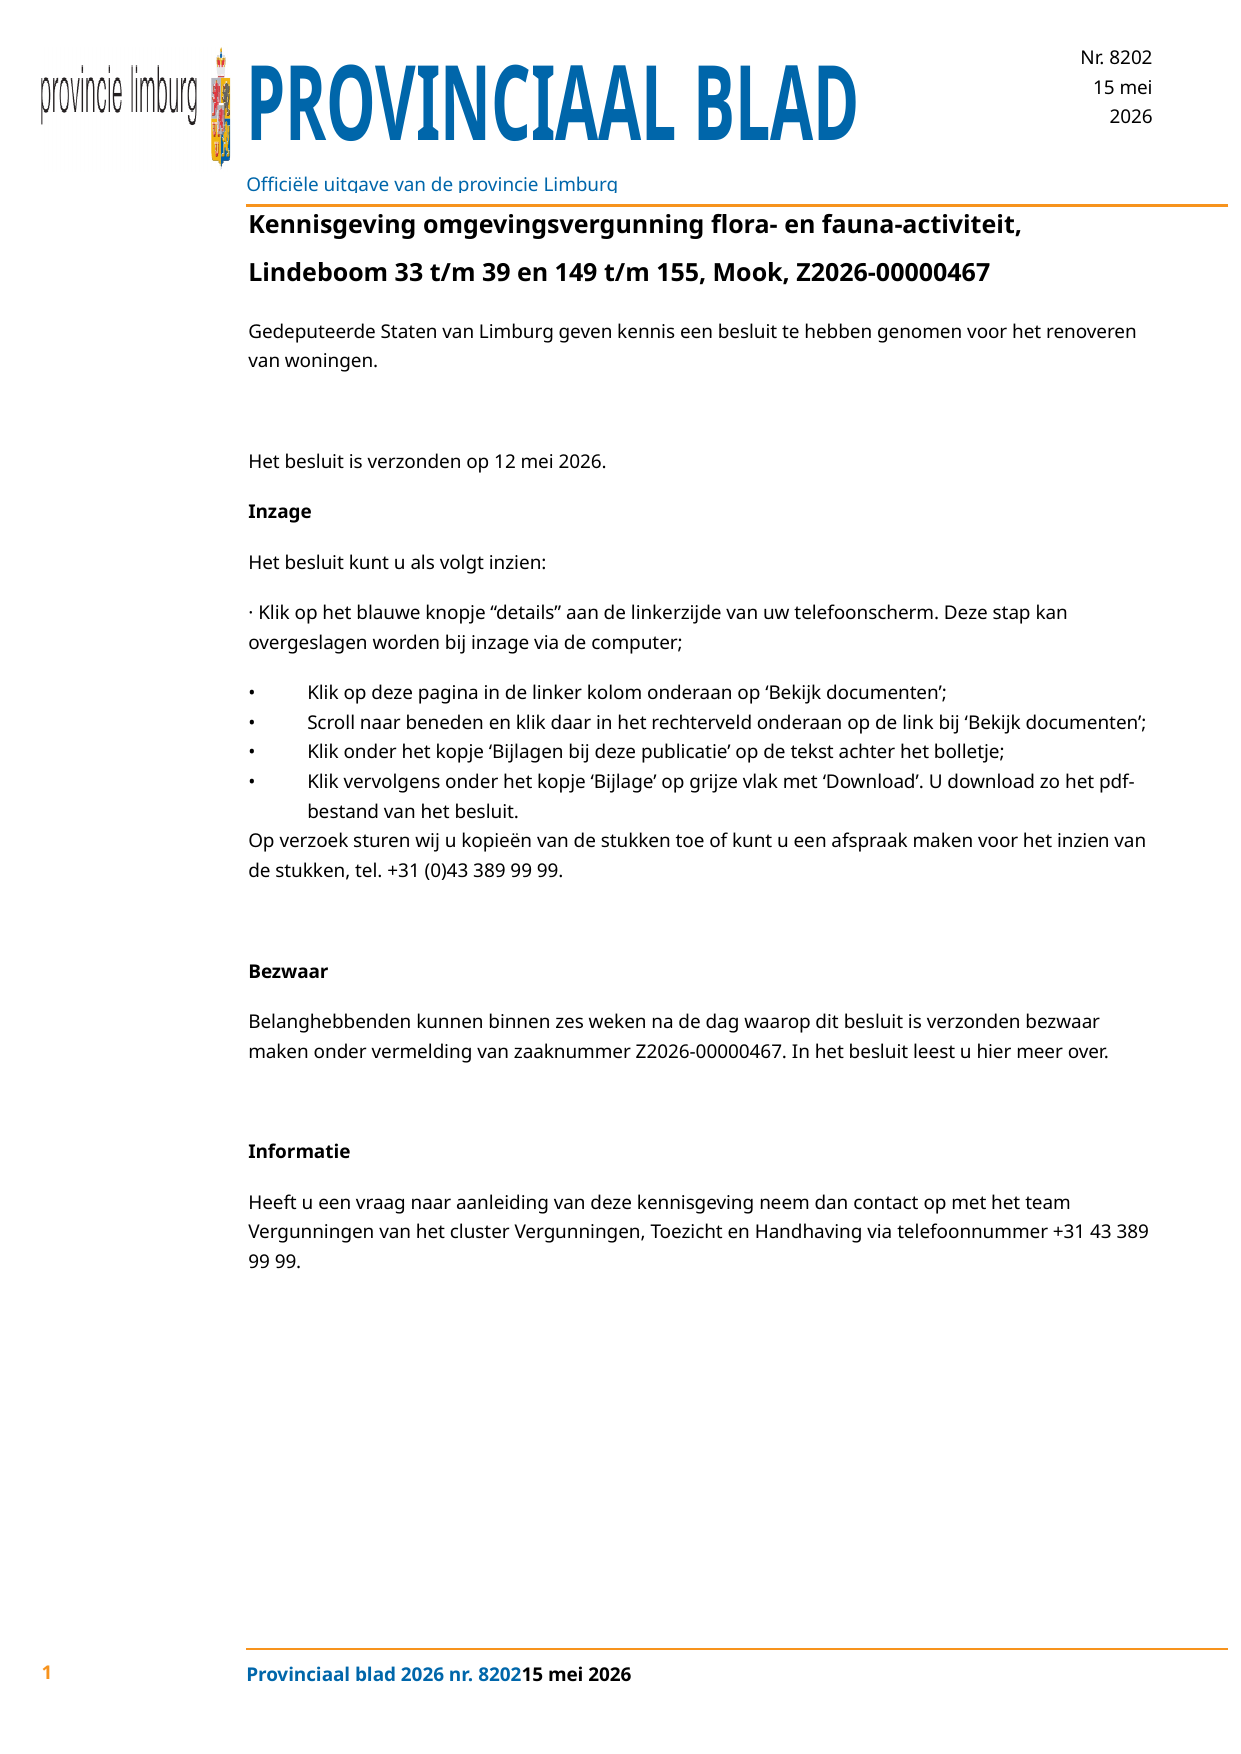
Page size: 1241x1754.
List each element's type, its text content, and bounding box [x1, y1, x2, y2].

text Op verzoek sturen wij u kopieën van de stukken toe of kunt u een afspraak maken voor het inzien van de stukken, tel. +31 (0)43 389 99 99. [248, 827, 1152, 883]
text · Klik op het blauwe knopje “details” aan de linkerzijde van uw telefoonscherm. Deze stap kan overgeslagen worden bij inzage via de computer; [248, 599, 1152, 655]
list Scroll naar beneden en klik daar in het rechterveld onderaan op de link bij ‘Bekijk documenten’; [248, 709, 1152, 735]
text Gedeputeerde Staten van Limburg geven kennis een besluit te hebben genomen voor het renoveren van woningen. [248, 318, 1152, 373]
text Heeft u een vraag naar aanleiding van deze kennisgeving neem dan contact op met het team Vergunningen van het cluster Vergunningen, Toezicht en Handhaving via telefoonnummer +31 43 389 99 99. [248, 1189, 1152, 1274]
text Belanghebbenden kunnen binnen zes weken na de dag waarop dit besluit is verzonden bezwaar maken onder vermelding van zaaknummer Z2026-00000467. In het besluit leest u hier meer over. [248, 1008, 1152, 1064]
picture [41, 47, 231, 172]
text Het besluit kunt u als volgt inzien: [248, 549, 1152, 575]
text Informatie [248, 1139, 1152, 1164]
list Klik vervolgens onder het kopje ‘Bijlage’ op grijze vlak met ‘Download’. U download zo het pdf-bestand van het besluit. [248, 768, 1152, 824]
list Klik op deze pagina in de linker kolom onderaan op ‘Bekijk documenten’; [248, 679, 1152, 705]
text Kennisgeving omgevingsvergunning flora- en fauna-activiteit, Lindeboom 33 t/m 39 en 149 t/m 155, Mook, Z2026-00000467 [248, 207, 1152, 288]
text Het besluit is verzonden op 12 mei 2026. [248, 448, 1152, 474]
text Inzage [248, 499, 1152, 524]
text Bezwaar [248, 958, 1152, 984]
list Klik onder het kopje ‘Bijlagen bij deze publicatie’ op de tekst achter het bolletje; [248, 739, 1152, 764]
